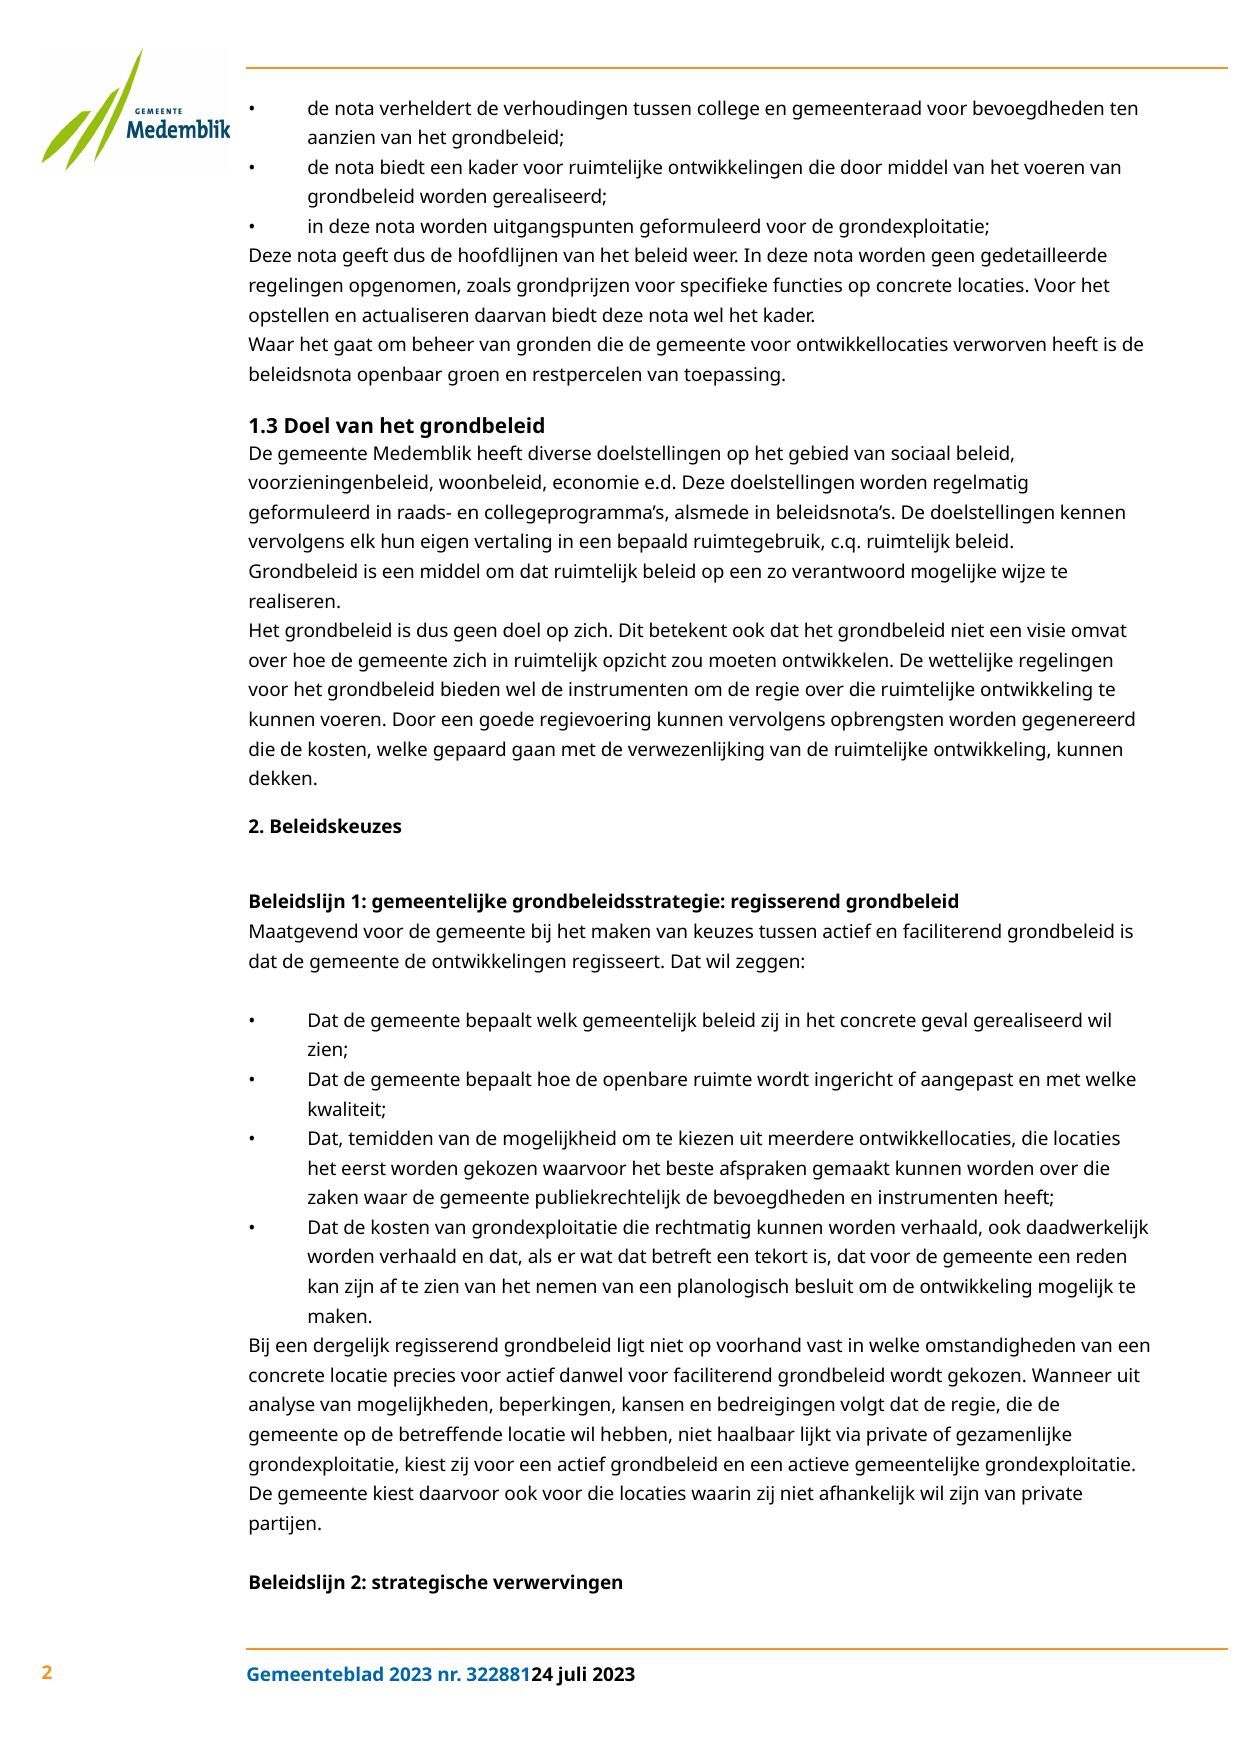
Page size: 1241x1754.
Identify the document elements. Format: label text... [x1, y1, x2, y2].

list in deze nota worden uitgangspunten geformuleerd voor de grondexploitatie; [248, 213, 1152, 239]
list Dat de gemeente bepaalt welk gemeentelijk beleid zij in het concrete geval gerealiseerd wil zien; [248, 1007, 1152, 1062]
text Waar het gaat om beheer van gronden die de gemeente voor ontwikkellocaties verworven heeft is de beleidsnota openbaar groen en restpercelen van toepassing. [248, 331, 1152, 387]
list Dat de kosten van grondexploitatie die rechtmatig kunnen worden verhaald, ook daadwerkelijk worden verhaald en dat, als er wat dat betreft een tekort is, dat voor de gemeente een reden kan zijn af te zien van het nemen van een planologisch besluit om de ontwikkeling mogelijk te maken. [248, 1214, 1152, 1328]
list Dat de gemeente bepaalt hoe de openbare ruimte wordt ingericht of aangepast en met welke kwaliteit; [248, 1066, 1152, 1121]
text Bij een dergelijk regisserend grondbeleid ligt niet op voorhand vast in welke omstandigheden van een concrete locatie precies voor actief danwel voor faciliterend grondbeleid wordt gekozen. Wanneer uit analyse van mogelijkheden, beperkingen, kansen en bedreigingen volgt dat de regie, die de gemeente op de betreffende locatie wil hebben, niet haalbaar lijkt via private of gezamenlijke grondexploitatie, kiest zij voor een actief grondbeleid en een actieve gemeentelijke grondexploitatie. De gemeente kiest daarvoor ook voor die locaties waarin zij niet afhankelijk wil zijn van private partijen. [248, 1332, 1152, 1536]
text Beleidslijn 2: strategische verwervingen [248, 1569, 1152, 1595]
list de nota verheldert de verhoudingen tussen college en gemeenteraad voor bevoegdheden ten aanzien van het grondbeleid; [248, 95, 1152, 150]
text Het grondbeleid is dus geen doel op zich. Dit betekent ook dat het grondbeleid niet een visie omvat over hoe de gemeente zich in ruimtelijk opzicht zou moeten ontwikkelen. De wettelijke regelingen voor het grondbeleid bieden wel de instrumenten om de regie over die ruimtelijke ontwikkeling te kunnen voeren. Door een goede regievoering kunnen vervolgens opbrengsten worden gegenereerd die de kosten, welke gepaard gaan met de verwezenlijking van de ruimtelijke ontwikkeling, kunnen dekken. [248, 617, 1152, 791]
text Deze nota geeft dus de hoofdlijnen van het beleid weer. In deze nota worden geen gedetailleerde regelingen opgenomen, zoals grondprijzen voor specifieke functies op concrete locaties. Voor het opstellen en actualiseren daarvan biedt deze nota wel het kader. [248, 243, 1152, 328]
text 1.3 Doel van het grondbeleid [248, 411, 1152, 440]
text Beleidslijn 1: gemeentelijke grondbeleidsstrategie: regisserend grondbeleid [248, 889, 1152, 914]
text 2. Beleidskeuzes [248, 811, 1152, 839]
text Maatgevend voor de gemeente bij het maken van keuzes tussen actief en faciliterend grondbeleid is dat de gemeente de ontwikkelingen regisseert. Dat wil zeggen: [248, 918, 1152, 973]
text De gemeente Medemblik heeft diverse doelstellingen op het gebied van sociaal beleid, voorzieningenbeleid, woonbeleid, economie e.d. Deze doelstellingen worden regelmatig geformuleerd in raads- en collegeprogramma’s, alsmede in beleidsnota’s. De doelstellingen kennen vervolgens elk hun eigen vertaling in een bepaald ruimtegebruik, c.q. ruimtelijk beleid. [248, 440, 1152, 554]
picture [41, 47, 231, 172]
text Grondbeleid is een middel om dat ruimtelijk beleid op een zo verantwoord mogelijke wijze te realiseren. [248, 558, 1152, 613]
list de nota biedt een kader voor ruimtelijke ontwikkelingen die door middel van het voeren van grondbeleid worden gerealiseerd; [248, 154, 1152, 209]
list Dat, temidden van de mogelijkheid om te kiezen uit meerdere ontwikkellocaties, die locaties het eerst worden gekozen waarvoor het beste afspraken gemaakt kunnen worden over die zaken waar de gemeente publiekrechtelijk de bevoegdheden en instrumenten heeft; [248, 1125, 1152, 1210]
